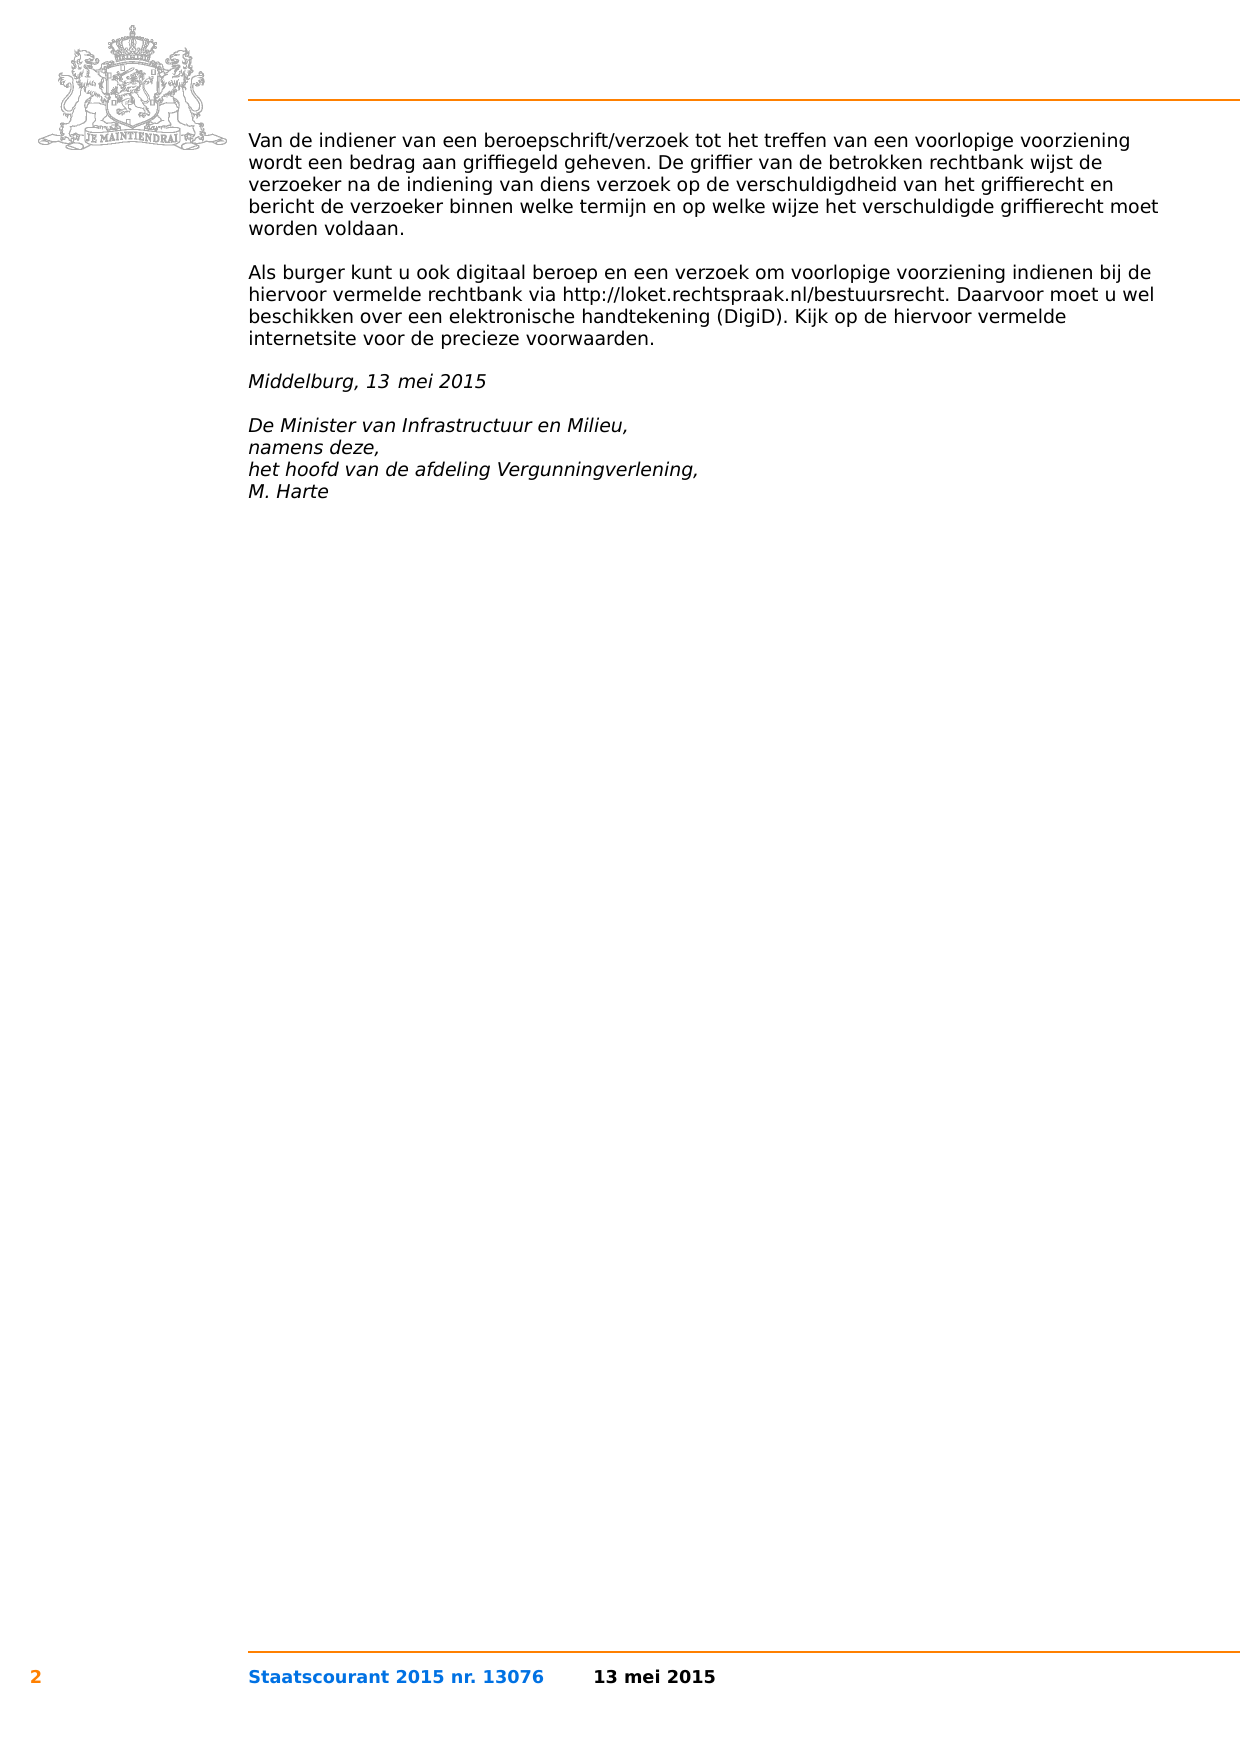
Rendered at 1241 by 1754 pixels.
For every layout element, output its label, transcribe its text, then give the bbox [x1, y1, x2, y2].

text Middelburg, 13 mei 2015 [248, 371, 1163, 393]
text Van de indiener van een beroepschrift/verzoek tot het treffen van een voorlopige voor­ziening wordt een bedrag aan griffiegeld geheven. De griffier van de betrokken rechtbank wijst de verzoeker na de indiening van diens verzoek op de verschuldigdheid van het griffierecht en bericht de verzoeker binnen welke termijn en op welke wijze het verschuldigde griffierecht moet worden voldaan. [248, 130, 1163, 240]
picture [38, 25, 227, 150]
text Als burger kunt u ook digitaal beroep en een verzoek om voorlopige voorziening indienen bij de hiervoor vermelde rechtbank via http://loket.rechtspraak.nl/bestuursrecht. Daarvoor moet u wel beschikken over een elektronische handtekening (DigiD). Kijk op de hiervoor vermelde internetsite voor de precieze voorwaarden. [248, 262, 1163, 349]
text De Minister van Infrastructuur en Milieu, namens deze, het hoofd van de afdeling Vergunningverlening, M. Harte [248, 415, 1163, 503]
